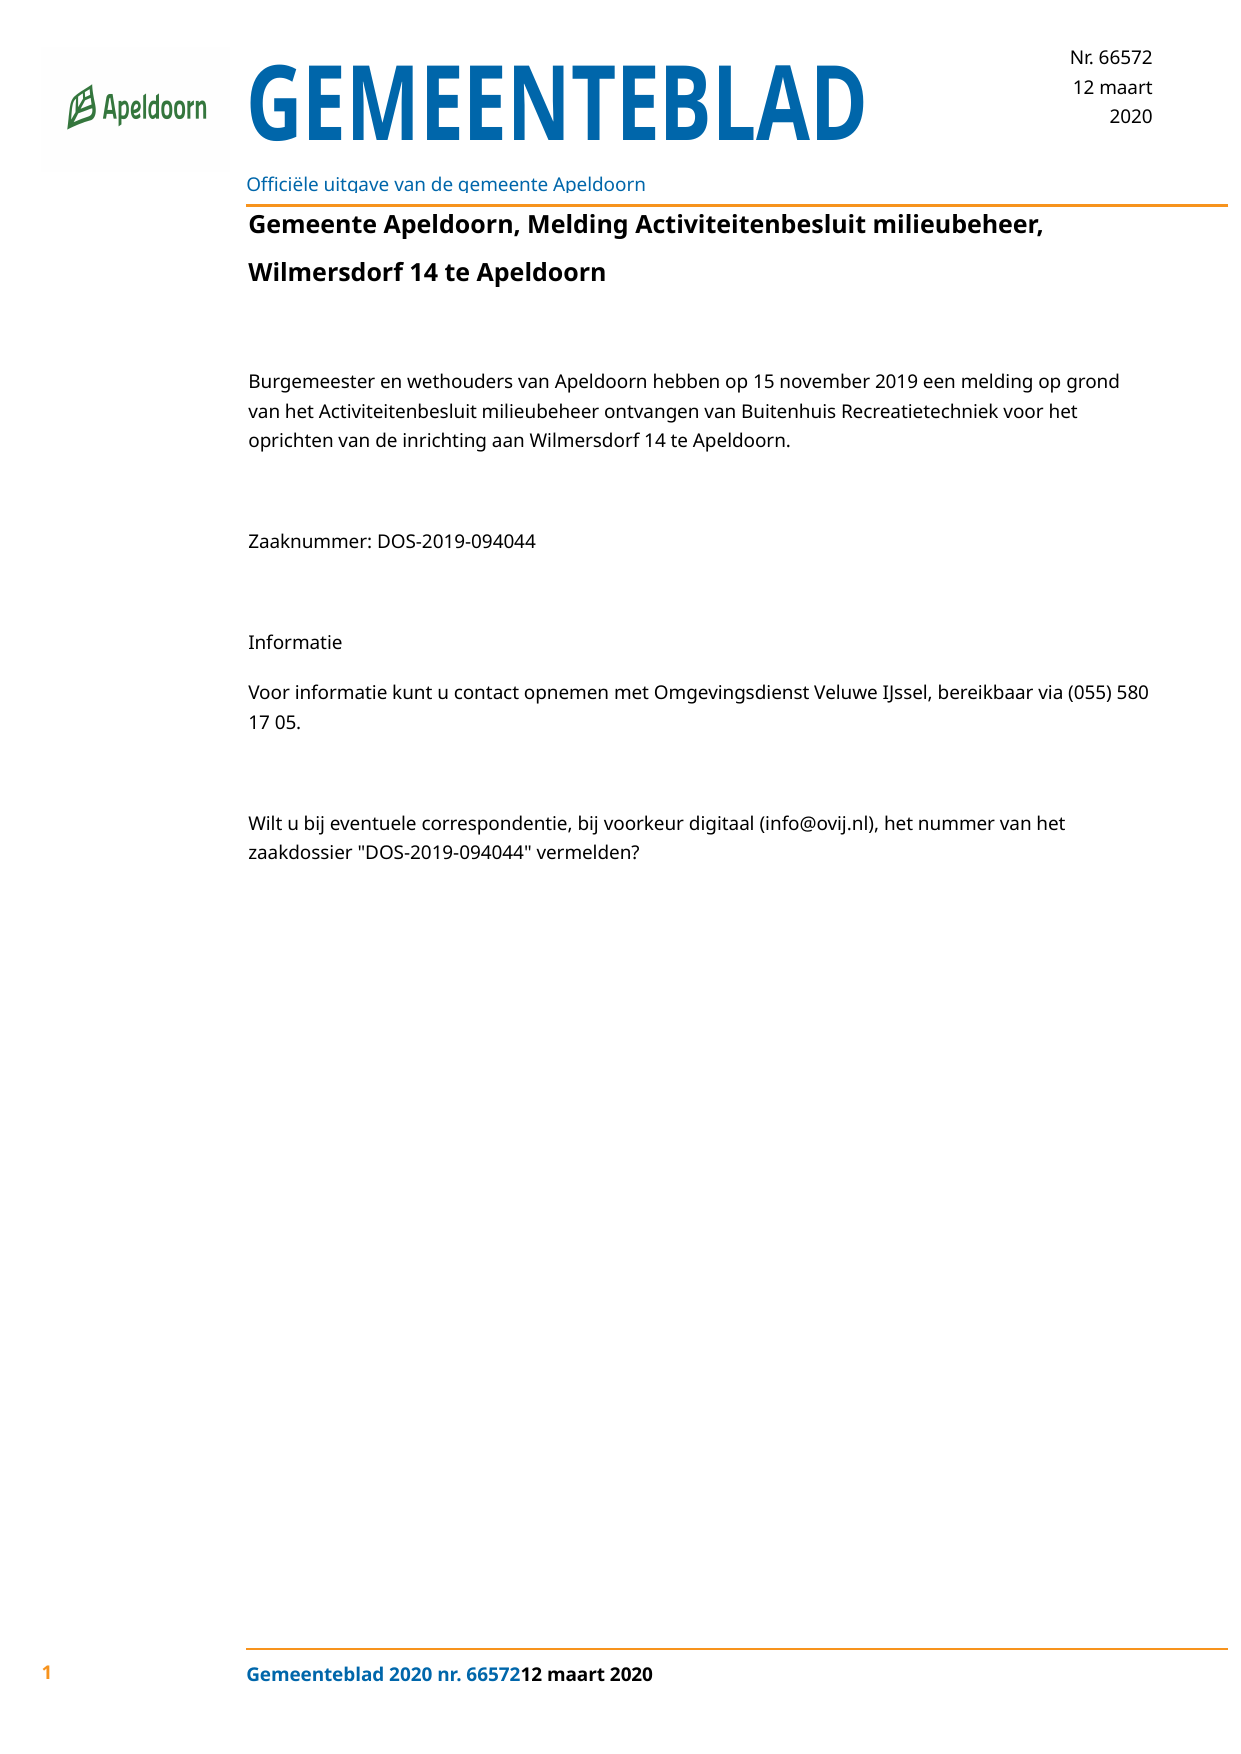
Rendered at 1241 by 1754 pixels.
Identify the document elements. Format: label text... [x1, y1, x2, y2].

text Voor informatie kunt u contact opnemen met Omgevingsdienst Veluwe IJssel, bereikbaar via (055) 580 17 05. [248, 679, 1152, 735]
text Informatie [248, 629, 1152, 655]
text Gemeente Apeldoorn, Melding Activiteitenbesluit milieubeheer, Wilmersdorf 14 te Apeldoorn [248, 207, 1152, 288]
text Zaaknummer: DOS-2019-094044 [248, 528, 1152, 554]
picture [41, 47, 231, 172]
text Wilt u bij eventuele correspondentie, bij voorkeur digitaal (info@ovij.nl), het nummer van het zaakdossier "DOS-2019-094044" vermelden? [248, 810, 1152, 865]
text Burgemeester en wethouders van Apeldoorn hebben op 15 november 2019 een melding op grond van het Activiteitenbesluit milieubeheer ontvangen van Buitenhuis Recreatietechniek voor het oprichten van de inrichting aan Wilmersdorf 14 te Apeldoorn. [248, 368, 1152, 453]
